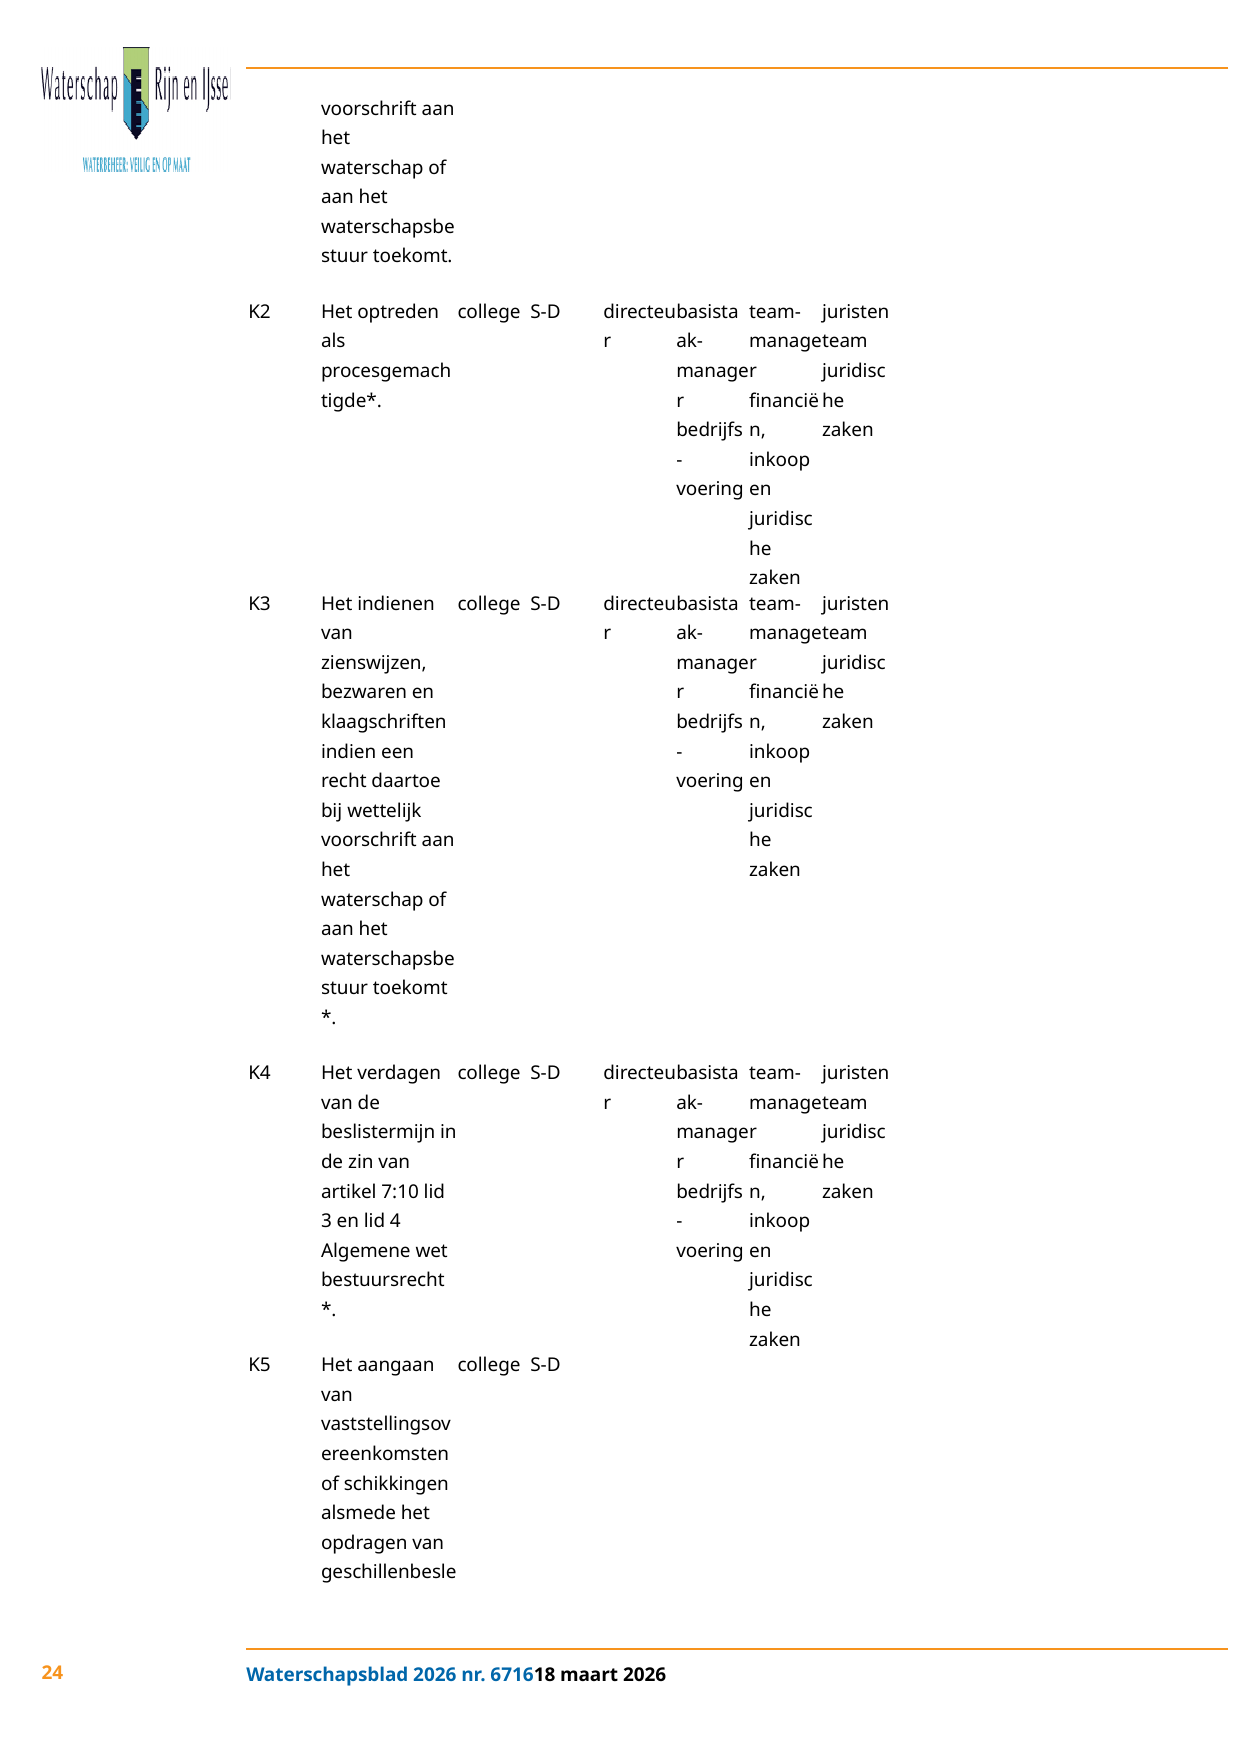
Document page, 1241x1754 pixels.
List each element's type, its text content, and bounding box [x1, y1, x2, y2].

table_cell K5 [248, 1351, 321, 1584]
table_cell juristen team juridische zaken [822, 590, 895, 1059]
table_cell K3 [248, 590, 321, 1059]
table_cell S-D [530, 1351, 603, 1584]
table_cell directeur [603, 1060, 676, 1351]
table_cell [457, 95, 530, 298]
table_cell voorschrift aan het waterschap of aan het waterschapsbestuur toekomt. [321, 95, 457, 298]
table_cell [895, 95, 1078, 298]
table_cell Het verdagen van de beslistermijn in de zin van artikel 7:10 lid 3 en lid 4 Algemene wet bestuursrecht *. [321, 1060, 457, 1351]
table_cell S-D [530, 298, 603, 590]
table_cell team-manager financiën, inkoop en juridische zaken [749, 298, 822, 590]
table_cell Het aangaan van vaststellingsovereenkomsten of schikkingen alsmede het opdragen van geschillenbesle [321, 1351, 457, 1584]
table_cell [749, 95, 822, 298]
table_cell S-D [530, 1060, 603, 1351]
table_cell [676, 1351, 749, 1584]
table_cell basistaak-manager bedrijfs-voering [676, 590, 749, 1059]
table_cell [603, 1351, 676, 1584]
table_cell [749, 1351, 822, 1584]
table_cell Het indienen van zienswijzen, bezwaren en klaagschriften indien een recht daartoe bij wettelijk voorschrift aan het waterschap of aan het waterschapsbestuur toekomt *. [321, 590, 457, 1059]
table_cell [895, 590, 1078, 1059]
table_cell [603, 95, 676, 298]
table_cell [895, 298, 1078, 590]
table_cell team-manager financiën, inkoop en juridische zaken [749, 590, 822, 1059]
table_cell K2 [248, 298, 321, 590]
table_cell [822, 95, 895, 298]
table_cell juristen team juridische zaken [822, 298, 895, 590]
table_cell [822, 1351, 895, 1584]
table_cell [530, 95, 603, 298]
table_cell college [457, 1060, 530, 1351]
table_cell team-manager financiën, inkoop en juridische zaken [749, 1060, 822, 1351]
table_cell [676, 95, 749, 298]
table_cell [895, 1351, 1078, 1584]
picture [41, 47, 231, 172]
table_cell Het optreden als procesgemachtigde*. [321, 298, 457, 590]
table_cell S-D [530, 590, 603, 1059]
table_cell college [457, 1351, 530, 1584]
table_cell [895, 1060, 1078, 1351]
table_cell basistaak-manager bedrijfs-voering [676, 1060, 749, 1351]
table_cell college [457, 590, 530, 1059]
table_cell K4 [248, 1060, 321, 1351]
table_cell basistaak-manager bedrijfs-voering [676, 298, 749, 590]
table_cell college [457, 298, 530, 590]
table_cell juristen team juridische zaken [822, 1060, 895, 1351]
table_cell [248, 95, 321, 298]
table_cell directeur [603, 590, 676, 1059]
table_cell directeur [603, 298, 676, 590]
